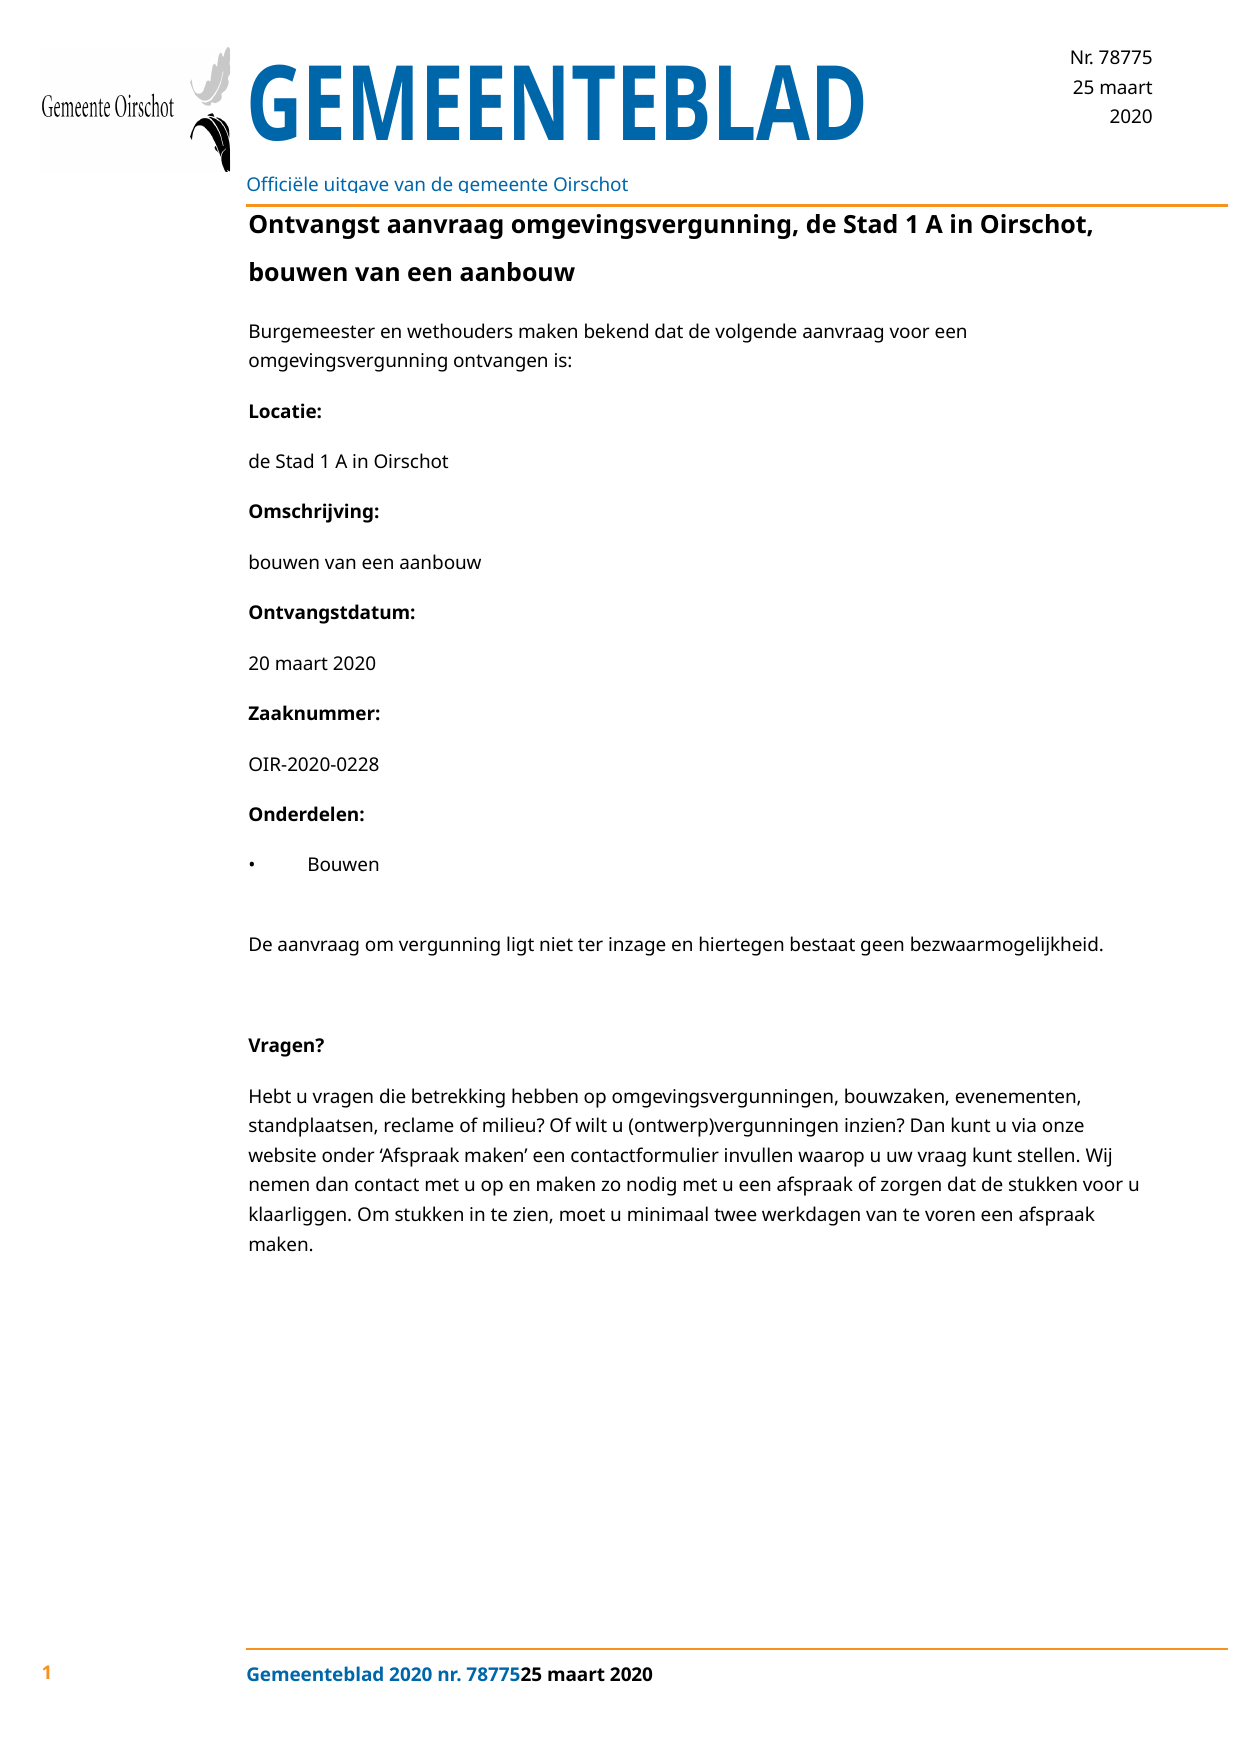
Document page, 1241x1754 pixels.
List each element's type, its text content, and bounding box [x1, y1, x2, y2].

text Hebt u vragen die betrekking hebben op omgevingsvergunningen, bouwzaken, evenementen, standplaatsen, reclame of milieu? Of wilt u (ontwerp)vergunningen inzien? Dan kunt u via onze website onder ‘Afspraak maken’ een contactformulier invullen waarop u uw vraag kunt stellen. Wij nemen dan contact met u op en maken zo nodig met u een afspraak of zorgen dat de stukken voor u klaarliggen. Om stukken in te zien, moet u minimaal twee werkdagen van te voren een afspraak maken. [248, 1083, 1152, 1257]
text Burgemeester en wethouders maken bekend dat de volgende aanvraag voor een omgevingsvergunning ontvangen is: [248, 318, 1152, 373]
text Locatie: [248, 398, 1152, 424]
text Omschrijving: [248, 499, 1152, 524]
text OIR-2020-0228 [248, 751, 1152, 777]
text Vragen? [248, 1032, 1152, 1058]
text bouwen van een aanbouw [248, 549, 1152, 575]
text Ontvangstdatum: [248, 599, 1152, 625]
picture [41, 47, 231, 172]
text Zaaknummer: [248, 700, 1152, 726]
text De aanvraag om vergunning ligt niet ter inzage en hiertegen bestaat geen bezwaarmogelijkheid. [248, 932, 1152, 957]
text Ontvangst aanvraag omgevingsvergunning, de Stad 1 A in Oirschot, bouwen van een aanbouw [248, 207, 1152, 288]
text de Stad 1 A in Oirschot [248, 448, 1152, 474]
list Bouwen [248, 852, 1152, 877]
text 20 maart 2020 [248, 650, 1152, 676]
text Onderdelen: [248, 801, 1152, 827]
